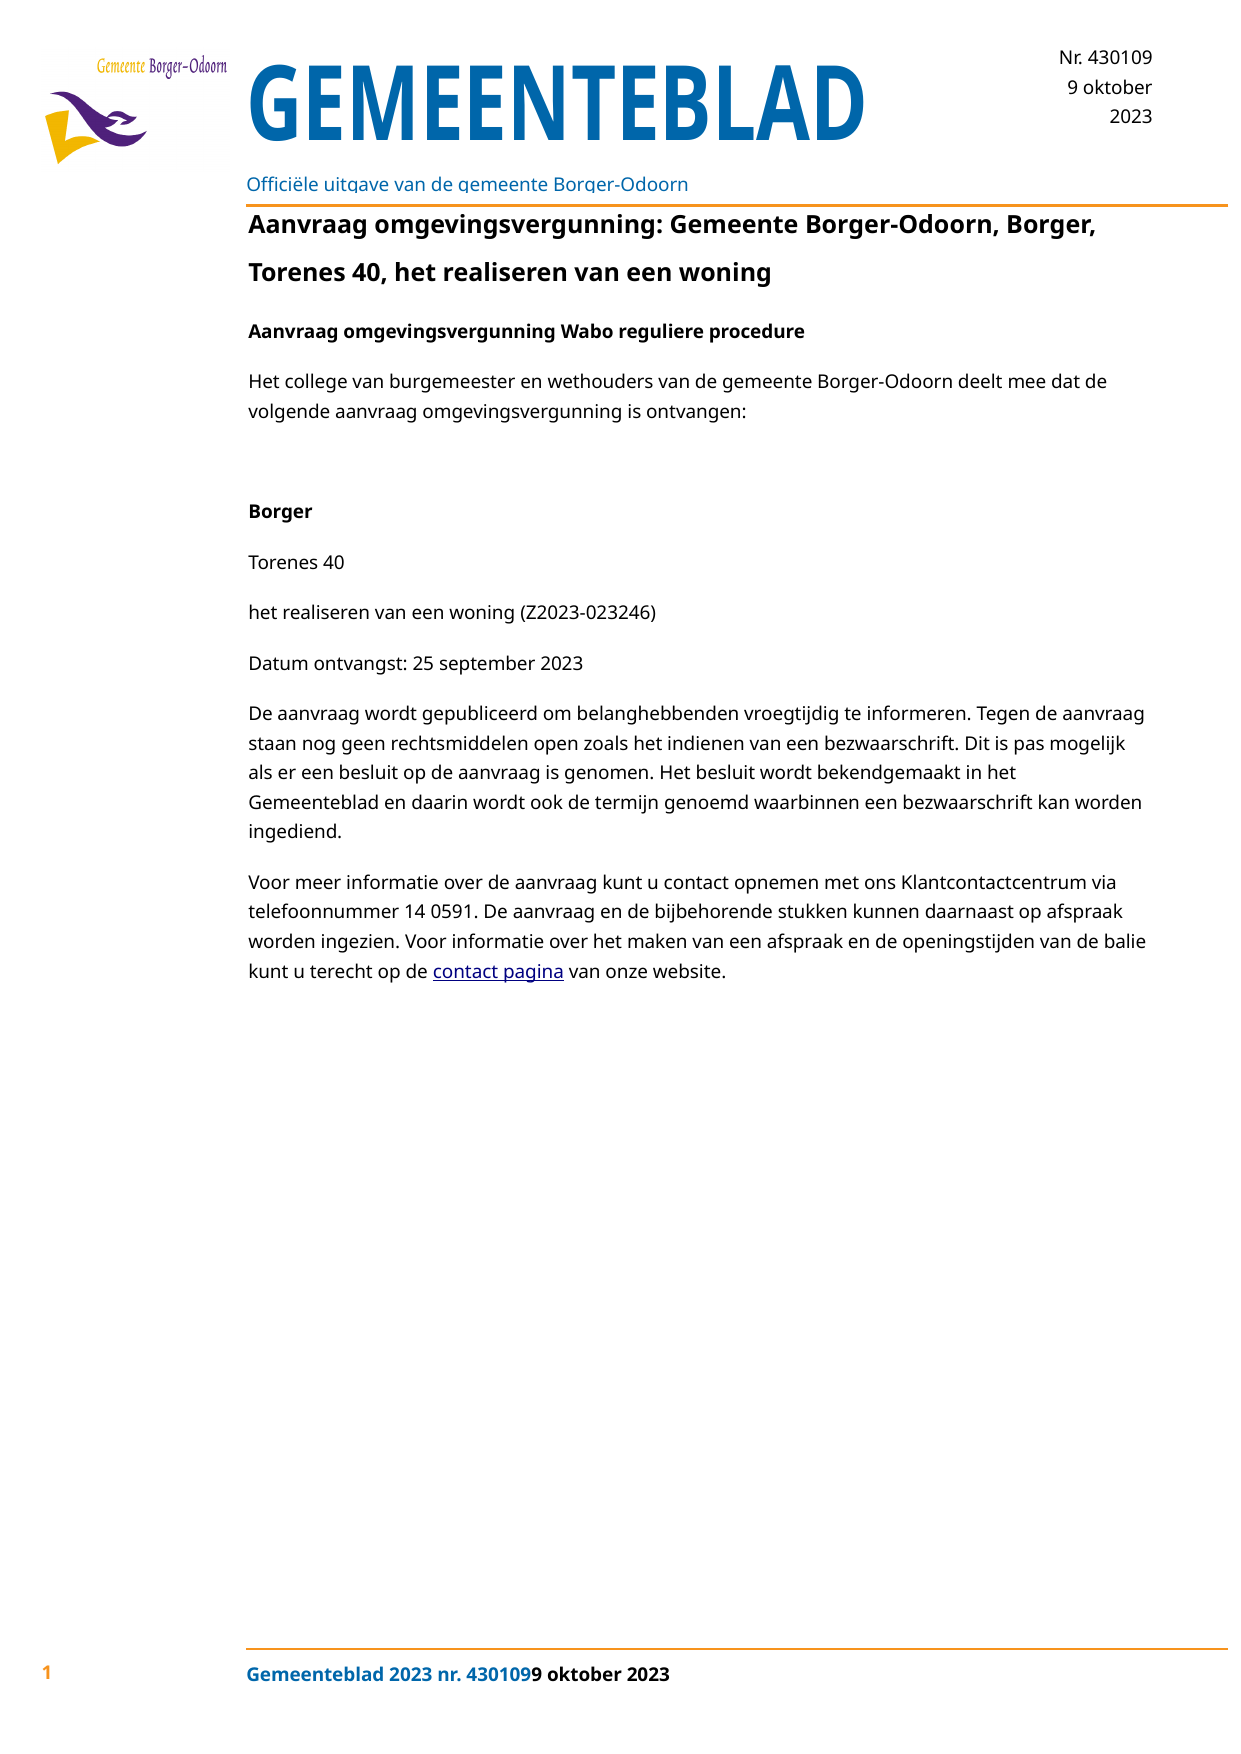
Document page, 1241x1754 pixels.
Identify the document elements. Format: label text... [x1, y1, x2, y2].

text De aanvraag wordt gepubliceerd om belanghebbenden vroegtijdig te informeren. Tegen de aanvraag staan nog geen rechtsmiddelen open zoals het indienen van een bezwaarschrift. Dit is pas mogelijk als er een besluit op de aanvraag is genomen. Het besluit wordt bekendgemaakt in het Gemeenteblad en daarin wordt ook de termijn genoemd waarbinnen een bezwaarschrift kan worden ingediend. [248, 700, 1152, 844]
text Borger [248, 499, 1152, 524]
text Torenes 40 [248, 549, 1152, 575]
text het realiseren van een woning (Z2023-023246) [248, 599, 1152, 625]
text Het college van burgemeester en wethouders van de gemeente Borger-Odoorn deelt mee dat de volgende aanvraag omgevingsvergunning is ontvangen: [248, 368, 1152, 424]
text Datum ontvangst: 25 september 2023 [248, 650, 1152, 676]
picture [41, 47, 231, 172]
text Aanvraag omgevingsvergunning: Gemeente Borger-Odoorn, Borger, Torenes 40, het realiseren van een woning [248, 207, 1152, 288]
text Aanvraag omgevingsvergunning Wabo reguliere procedure [248, 318, 1152, 344]
text Voor meer informatie over de aanvraag kunt u contact opnemen met ons Klantcontactcentrum via telefoonnummer 14 0591. De aanvraag en de bijbehorende stukken kunnen daarnaast op afspraak worden ingezien. Voor informatie over het maken van een afspraak en de openingstijden van de balie kunt u terecht op de contact pagina van onze website. [248, 869, 1152, 984]
